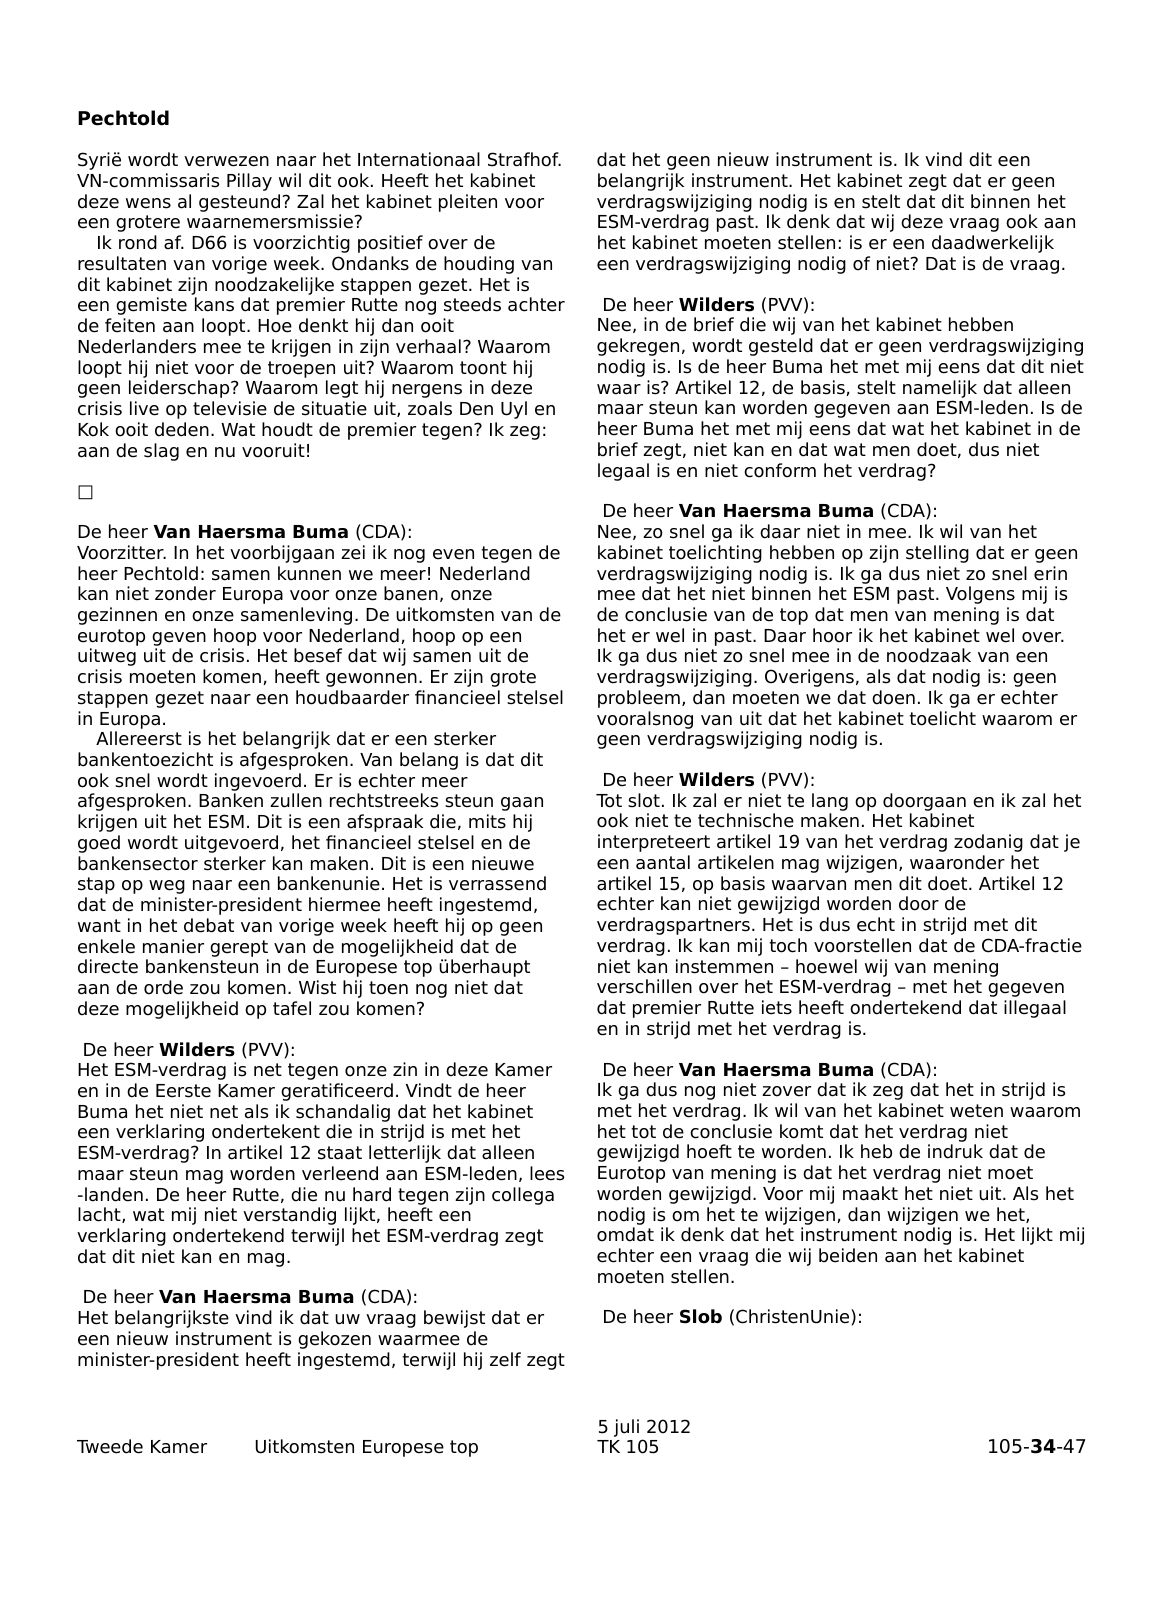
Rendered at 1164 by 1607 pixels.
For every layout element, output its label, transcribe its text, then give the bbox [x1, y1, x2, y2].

text De heer Van Haersma Buma (CDA): [596, 501, 1087, 522]
text Het ESM-verdrag is net tegen onze zin in deze Kamer en in de Eerste Kamer geratificeerd. Vindt de heer Buma het niet net als ik schandalig dat het kabinet een verklaring ondertekent die in strijd is met het ESM-verdrag? In artikel 12 staat letterlijk dat alleen maar steun mag worden verleend aan ESM-leden, lees -landen. De heer Rutte, die nu hard tegen zijn collega lacht, wat mij niet verstandig lijkt, heeft een verklaring ondertekend terwijl het ESM-verdrag zegt dat dit niet kan en mag. [77, 1060, 567, 1267]
text Nee, zo snel ga ik daar niet in mee. Ik wil van het kabinet toelichting hebben op zijn stelling dat er geen verdragswijziging nodig is. Ik ga dus niet zo snel erin mee dat het niet binnen het ESM past. Volgens mij is de conclusie van de top dat men van mening is dat het er wel in past. Daar hoor ik het kabinet wel over. Ik ga dus niet zo snel mee in de noodzaak van een verdragswijziging. Overigens, als dat nodig is: geen probleem, dan moeten we dat doen. Ik ga er echter vooralsnog van uit dat het kabinet toelicht waarom er geen verdragswijziging nodig is. [596, 522, 1087, 750]
text Allereerst is het belangrijk dat er een sterker bankentoezicht is afgesproken. Van belang is dat dit ook snel wordt ingevoerd. Er is echter meer afgesproken. Banken zullen rechtstreeks steun gaan krijgen uit het ESM. Dit is een afspraak die, mits hij goed wordt uitgevoerd, het financieel stelsel en de bankensector sterker kan maken. Dit is een nieuwe stap op weg naar een bankenunie. Het is verrassend dat de minister-president hiermee heeft ingestemd, want in het debat van vorige week heeft hij op geen enkele manier gerept van de mogelijkheid dat de directe bankensteun in de Europese top überhaupt aan de orde zou komen. Wist hij toen nog niet dat deze mogelijkheid op tafel zou komen? [77, 729, 567, 1019]
text Syrië wordt verwezen naar het Internationaal Strafhof. VN-commissaris Pillay wil dit ook. Heeft het kabinet deze wens al gesteund? Zal het kabinet pleiten voor een grotere waarnemersmissie? [77, 150, 567, 233]
text Het belangrijkste vind ik dat uw vraag bewijst dat er een nieuw instrument is gekozen waarmee de minister-president heeft ingestemd, terwijl hij zelf zegt [77, 1308, 567, 1370]
text Voorzitter. In het voorbijgaan zei ik nog even tegen de heer Pechtold: samen kunnen we meer! Nederland kan niet zonder Europa voor onze banen, onze gezinnen en onze samenleving. De uitkomsten van de eurotop geven hoop voor Nederland, hoop op een uitweg uit de crisis. Het besef dat wij samen uit de crisis moeten komen, heeft gewonnen. Er zijn grote stappen gezet naar een houdbaarder financieel stelsel in Europa. [77, 543, 567, 729]
text De heer Van Haersma Buma (CDA): [596, 1059, 1087, 1080]
text De heer Wilders (PVV): [596, 770, 1087, 791]
text □ [77, 481, 567, 502]
text Ik ga dus nog niet zover dat ik zeg dat het in strijd is met het verdrag. Ik wil van het kabinet weten waarom het tot de conclusie komt dat het verdrag niet gewijzigd hoeft te worden. Ik heb de indruk dat de Eurotop van mening is dat het verdrag niet moet worden gewijzigd. Voor mij maakt het niet uit. Als het nodig is om het te wijzigen, dan wijzigen we het, omdat ik denk dat het instrument nodig is. Het lijkt mij echter een vraag die wij beiden aan het kabinet moeten stellen. [596, 1080, 1087, 1287]
text Ik rond af. D66 is voorzichtig positief over de resultaten van vorige week. Ondanks de houding van dit kabinet zijn noodzakelijke stappen gezet. Het is een gemiste kans dat premier Rutte nog steeds achter de feiten aan loopt. Hoe denkt hij dan ooit Nederlanders mee te krijgen in zijn verhaal? Waarom loopt hij niet voor de troepen uit? Waarom toont hij geen leiderschap? Waarom legt hij nergens in deze crisis live op televisie de situatie uit, zoals Den Uyl en Kok ooit deden. Wat houdt de premier tegen? Ik zeg: aan de slag en nu vooruit! [77, 233, 567, 461]
text De heer Wilders (PVV): [596, 294, 1087, 315]
text De heer Van Haersma Buma (CDA): [77, 1287, 567, 1308]
text De heer Slob (ChristenUnie): [596, 1307, 1087, 1328]
text Nee, in de brief die wij van het kabinet hebben gekregen, wordt gesteld dat er geen verdragswijziging nodig is. Is de heer Buma het met mij eens dat dit niet waar is? Artikel 12, de basis, stelt namelijk dat alleen maar steun kan worden gegeven aan ESM-leden. Is de heer Buma het met mij eens dat wat het kabinet in de brief zegt, niet kan en dat wat men doet, dus niet legaal is en niet conform het verdrag? [596, 315, 1087, 481]
text dat het geen nieuw instrument is. Ik vind dit een belangrijk instrument. Het kabinet zegt dat er geen verdragswijziging nodig is en stelt dat dit binnen het ESM-verdrag past. Ik denk dat wij deze vraag ook aan het kabinet moeten stellen: is er een daadwerkelijk een verdragswijziging nodig of niet? Dat is de vraag. [596, 150, 1087, 274]
text De heer Wilders (PVV): [77, 1039, 567, 1060]
text Tot slot. Ik zal er niet te lang op doorgaan en ik zal het ook niet te technische maken. Het kabinet interpreteert artikel 19 van het verdrag zodanig dat je een aantal artikelen mag wijzigen, waaronder het artikel 15, op basis waarvan men dit doet. Artikel 12 echter kan niet gewijzigd worden door de verdragspartners. Het is dus echt in strijd met dit verdrag. Ik kan mij toch voorstellen dat de CDA-fractie niet kan instemmen – hoewel wij van mening verschillen over het ESM-verdrag – met het gegeven dat premier Rutte iets heeft ondertekend dat illegaal en in strijd met het verdrag is. [596, 791, 1087, 1039]
text De heer Van Haersma Buma (CDA): [77, 522, 567, 543]
